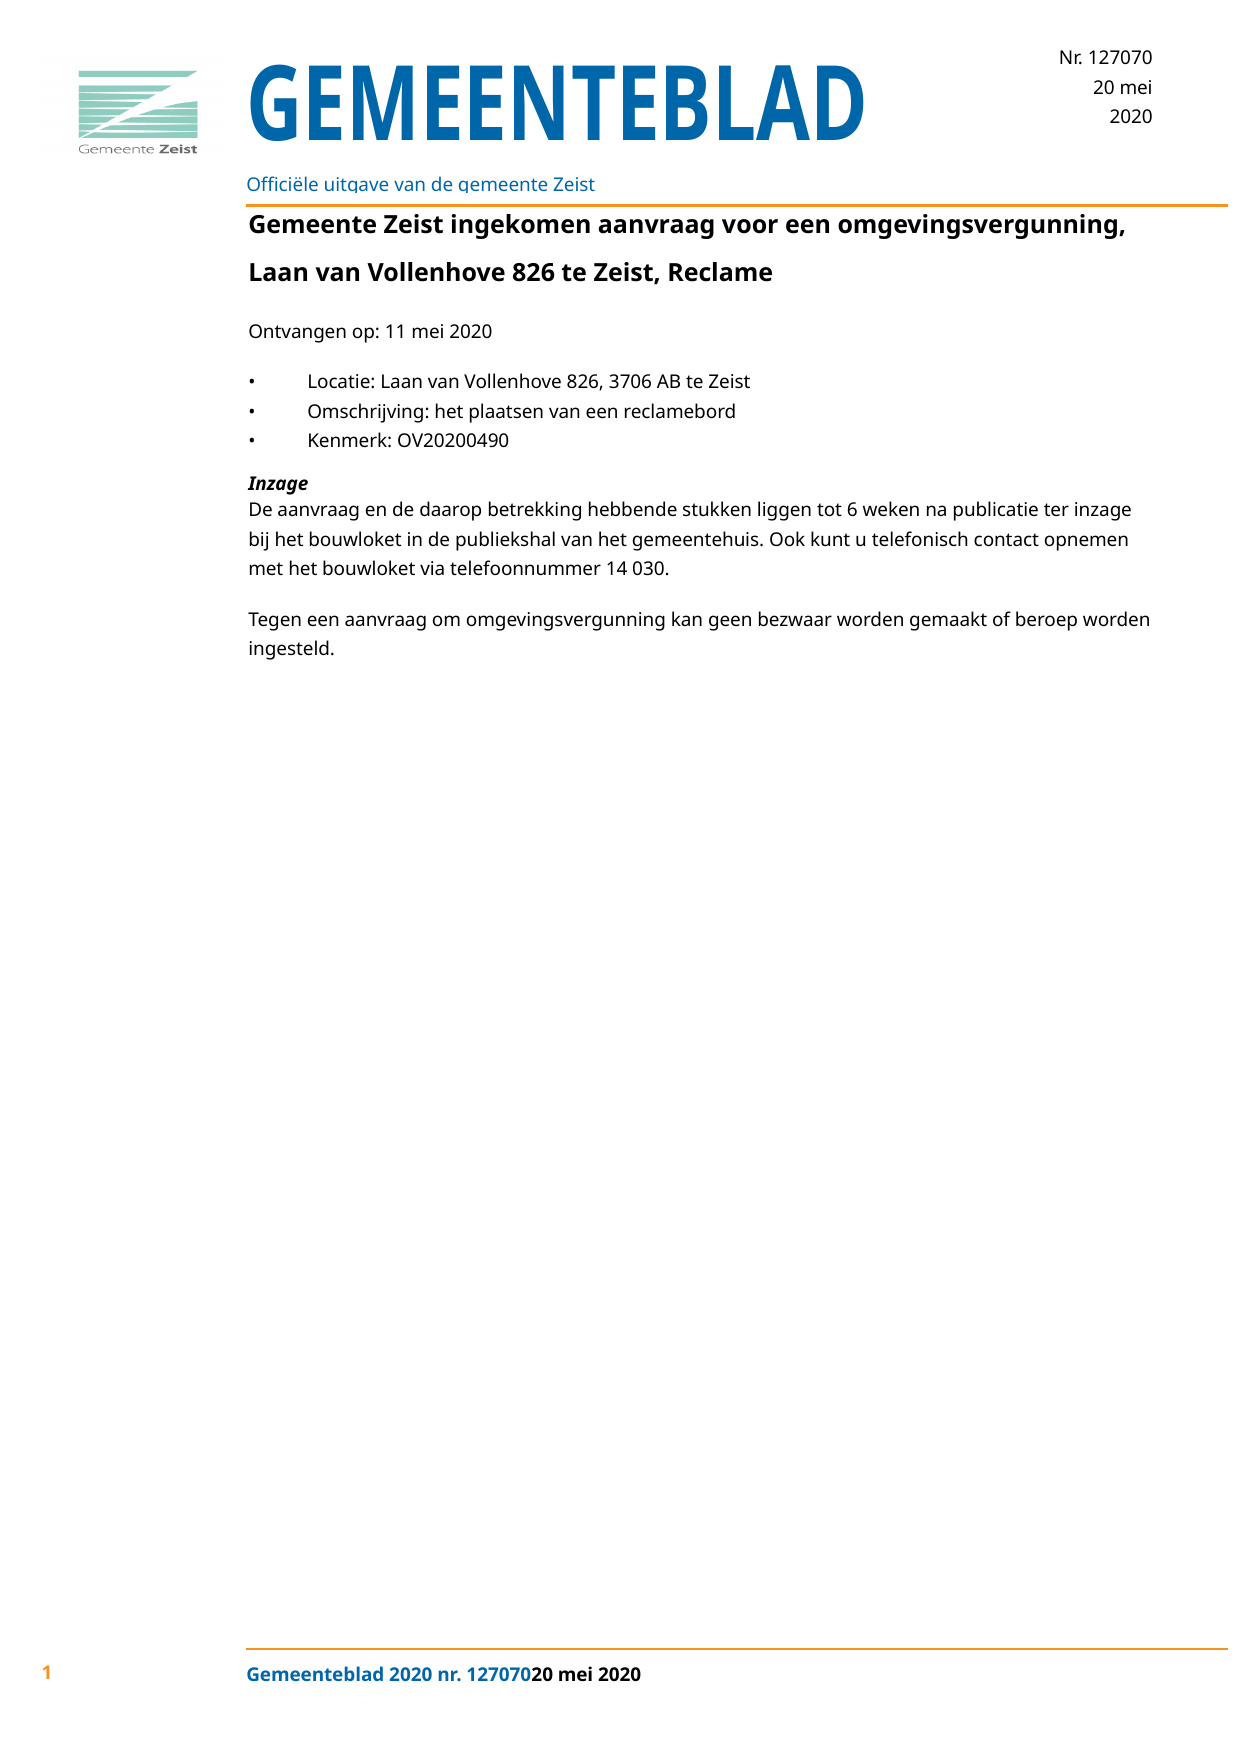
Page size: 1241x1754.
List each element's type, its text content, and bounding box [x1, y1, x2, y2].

text De aanvraag en de daarop betrekking hebbende stukken liggen tot 6 weken na publicatie ter inzage bij het bouwloket in de publiekshal van het gemeentehuis. Ook kunt u telefonisch contact opnemen met het bouwloket via telefoonnummer 14 030. [248, 496, 1152, 581]
list Kenmerk: OV20200490 [248, 427, 1152, 453]
text Tegen een aanvraag om omgevingsvergunning kan geen bezwaar worden gemaakt of beroep worden ingesteld. [248, 606, 1152, 661]
text Ontvangen op: 11 mei 2020 [248, 318, 1152, 344]
text Gemeente Zeist ingekomen aanvraag voor een omgevingsvergunning, Laan van Vollenhove 826 te Zeist, Reclame [248, 207, 1152, 288]
list Omschrijving: het plaatsen van een reclamebord [248, 398, 1152, 424]
text Inzage [248, 471, 1152, 496]
list Locatie: Laan van Vollenhove 826, 3706 AB te Zeist [248, 368, 1152, 394]
picture [41, 47, 231, 172]
